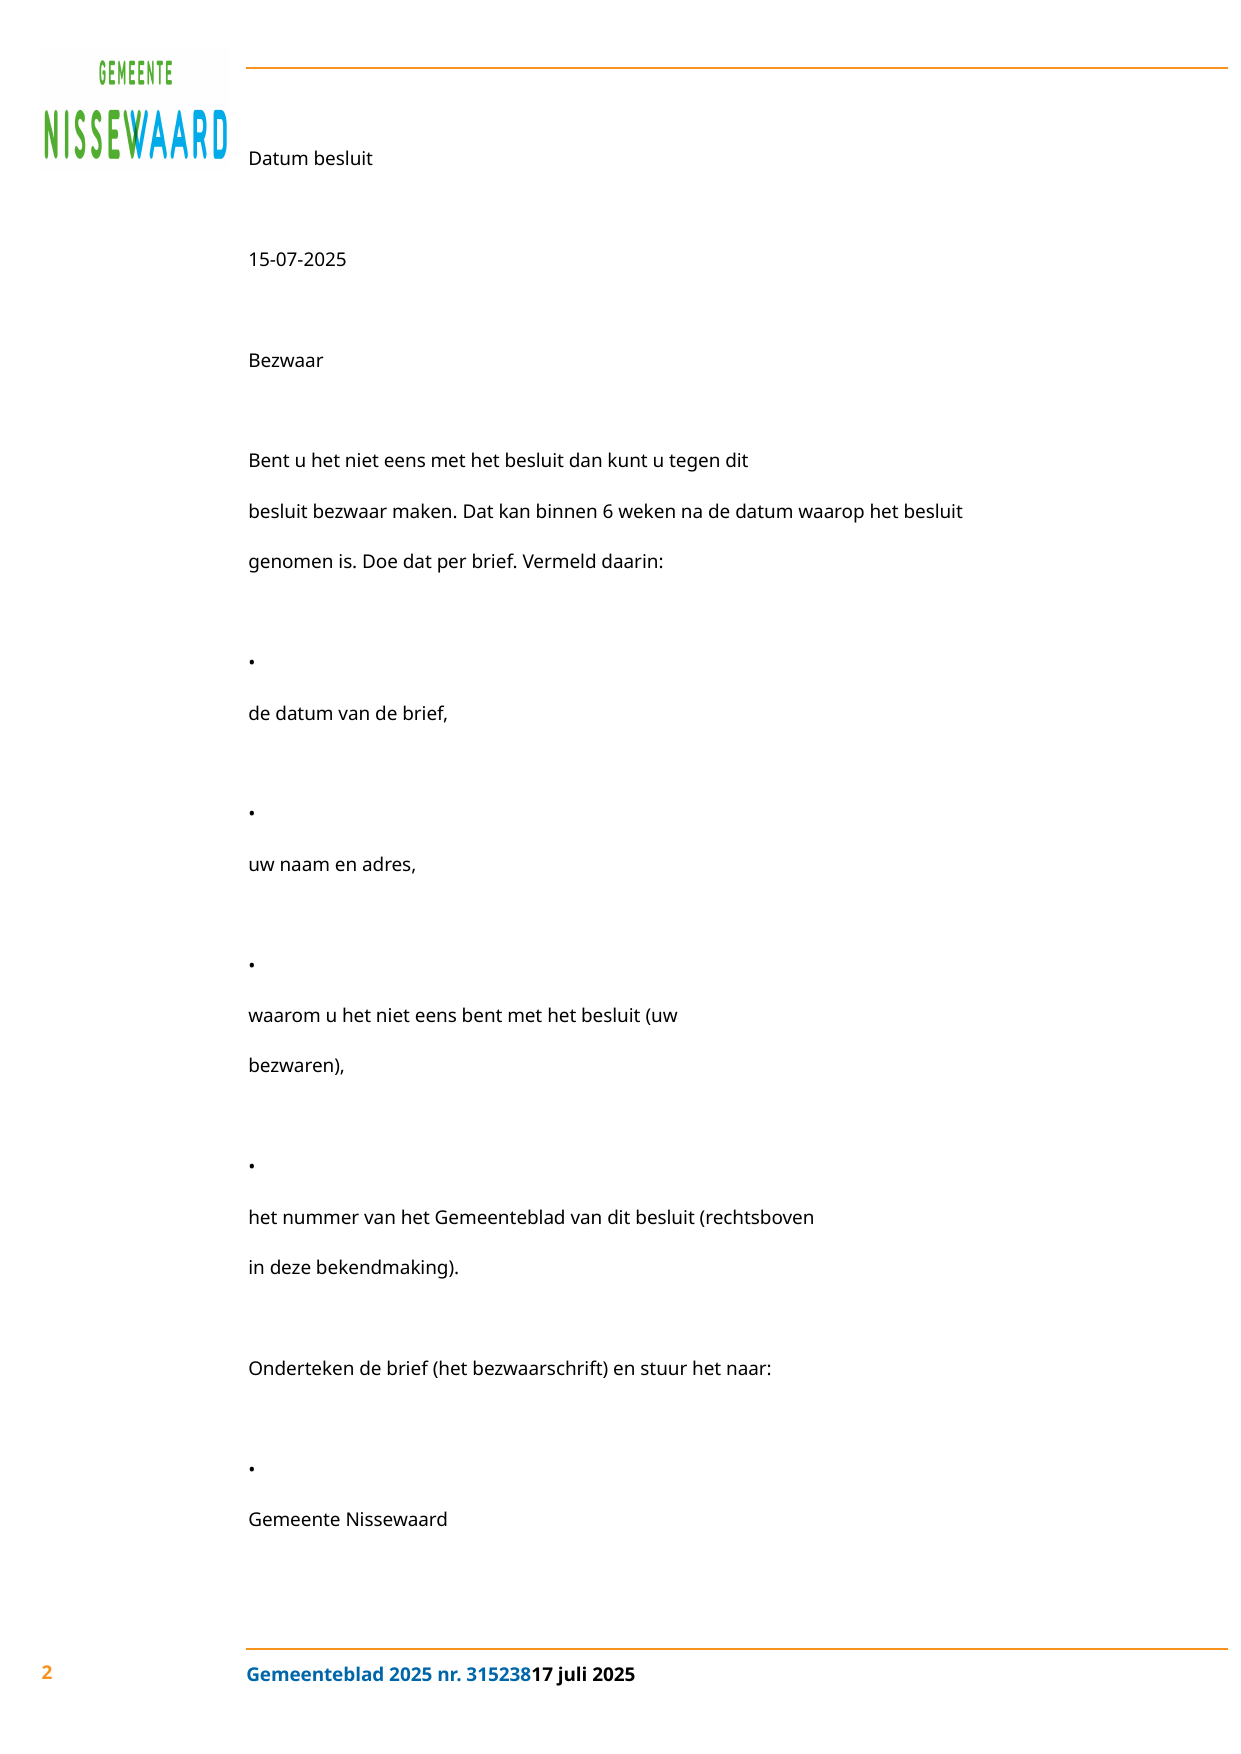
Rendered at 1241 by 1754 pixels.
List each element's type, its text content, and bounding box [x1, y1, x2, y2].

text besluit bezwaar maken. Dat kan binnen 6 weken na de datum waarop het besluit [248, 498, 1152, 524]
text waarom u het niet eens bent met het besluit (uw [248, 1002, 1152, 1028]
text • [248, 649, 1152, 675]
text • [248, 801, 1152, 826]
text genomen is. Doe dat per brief. Vermeld daarin: [248, 548, 1152, 574]
text de datum van de brief, [248, 700, 1152, 726]
text Gemeente Nissewaard [248, 1506, 1152, 1532]
text het nummer van het Gemeenteblad van dit besluit (rechtsboven [248, 1204, 1152, 1230]
text Datum besluit [248, 145, 1152, 171]
text • [248, 1153, 1152, 1179]
text in deze bekendmaking). [248, 1254, 1152, 1280]
text Bent u het niet eens met het besluit dan kunt u tegen dit [248, 448, 1152, 473]
text 15-07-2025 [248, 246, 1152, 272]
picture [41, 47, 231, 172]
text uw naam en adres, [248, 851, 1152, 877]
text Bezwaar [248, 347, 1152, 373]
text bezwaren), [248, 1053, 1152, 1078]
text • [248, 1456, 1152, 1482]
text • [248, 952, 1152, 978]
text Onderteken de brief (het bezwaarschrift) en stuur het naar: [248, 1355, 1152, 1381]
